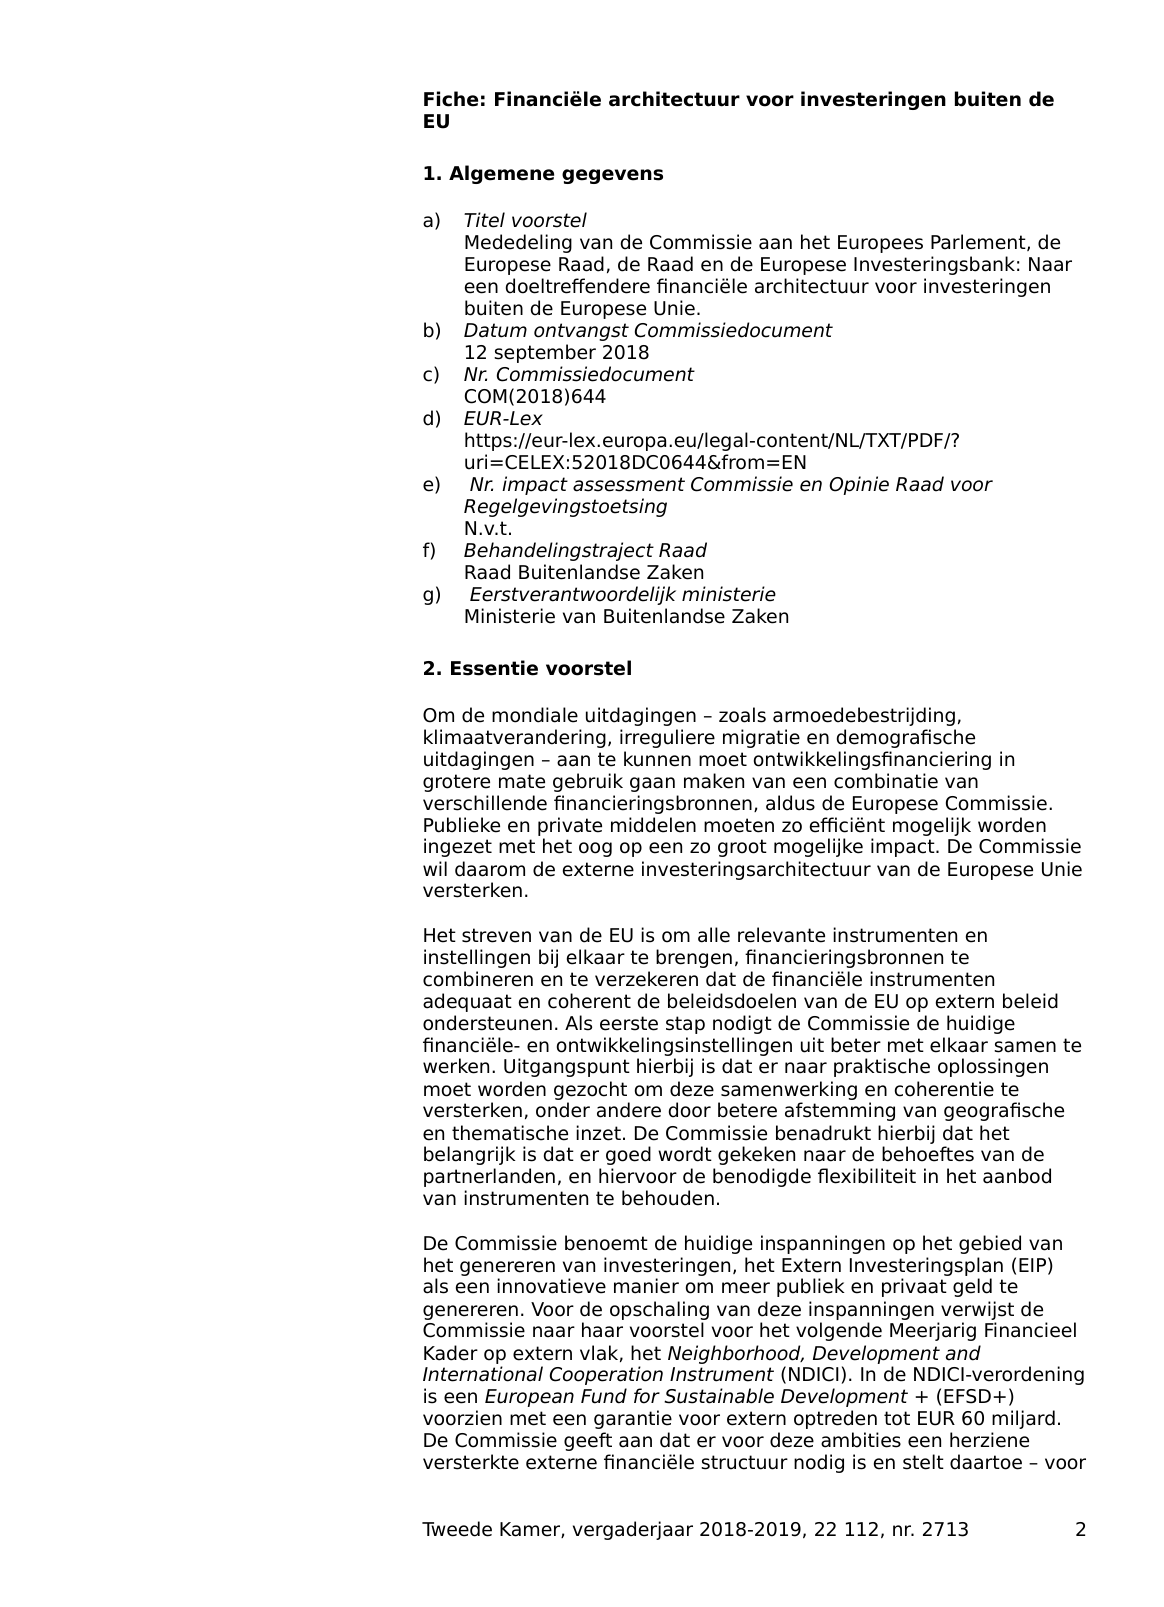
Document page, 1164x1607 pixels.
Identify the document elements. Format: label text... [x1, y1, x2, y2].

text Ministerie van Buitenlandse Zaken [464, 606, 1087, 628]
text Raad Buitenlandse Zaken [464, 562, 1087, 584]
subtitle 2. Essentie voorstel [422, 658, 1087, 679]
text g) Eerstverantwoordelijk ministerie [422, 584, 1087, 606]
text Het streven van de EU is om alle relevante instrumenten en instellingen bij elkaar te brengen, financieringsbronnen te combineren en te verzekeren dat de financiële instrumenten adequaat en coherent de beleidsdoelen van de EU op extern beleid ondersteunen. Als eerste stap nodigt de Commissie de huidige financiële- en ontwikkelingsinstellingen uit beter met elkaar samen te werken. Uitgangspunt hierbij is dat er naar praktische oplossingen moet worden gezocht om deze samenwerking en coherentie te versterken, onder andere door betere afstemming van geografische en thematische inzet. De Commissie benadrukt hierbij dat het belangrijk is dat er goed wordt gekeken naar de behoeftes van de partnerlanden, en hiervoor de benodigde flexibiliteit in het aanbod van instrumenten te behouden. [422, 924, 1087, 1210]
text COM(2018)644 [464, 386, 1087, 408]
text N.v.t. [464, 518, 1087, 540]
text a) Titel voorstel [422, 210, 1087, 232]
text b) Datum ontvangst Commissiedocument [422, 320, 1087, 342]
text https://eur-lex.europa.eu/legal-content/NL/TXT/PDF/?uri=CELEX:52018DC0644&from=EN [464, 430, 1087, 474]
text d) EUR-Lex [422, 408, 1087, 430]
text c) Nr. Commissiedocument [422, 364, 1087, 386]
text 12 september 2018 [464, 342, 1087, 364]
text Mededeling van de Commissie aan het Europees Parlement, de Europese Raad, de Raad en de Europese Investeringsbank: Naar een doeltreffendere financiële architectuur voor investeringen buiten de Europese Unie. [464, 232, 1087, 320]
text Om de mondiale uitdagingen – zoals armoedebestrijding, klimaatverandering, irreguliere migratie en demografische uitdagingen – aan te kunnen moet ontwikkelingsfinanciering in grotere mate gebruik gaan maken van een combinatie van verschillende financieringsbronnen, aldus de Europese Commissie. Publieke en private middelen moeten zo efficiënt mogelijk worden ingezet met het oog op een zo groot mogelijke impact. De Commissie wil daarom de externe investeringsarchitectuur van de Europese Unie versterken. [422, 704, 1087, 902]
text f) Behandelingstraject Raad [422, 540, 1087, 562]
subtitle 1. Algemene gegevens [422, 163, 1087, 185]
text De Commissie benoemt de huidige inspanningen op het gebied van het genereren van investeringen, het Extern Investeringsplan (EIP) als een innovatieve manier om meer publiek en privaat geld te genereren. Voor de opschaling van deze inspanningen verwijst de Commissie naar haar voorstel voor het volgende Meerjarig Financieel Kader op extern vlak, het Neighborhood, Development and International Cooperation Instrument (NDICI). In de NDICI-verordening is een European Fund for Sustainable Development + (EFSD+) voorzien met een garantie voor extern optreden tot EUR 60 miljard. De Commissie geeft aan dat er voor deze ambities een herziene versterkte externe financiële structuur nodig is en stelt daartoe – voor [422, 1232, 1087, 1474]
subtitle Fiche: Financiële architectuur voor investeringen buiten de EU [422, 89, 1087, 133]
text e) Nr. impact assessment Commissie en Opinie Raad voor Regelgevingstoetsing [422, 474, 1087, 518]
